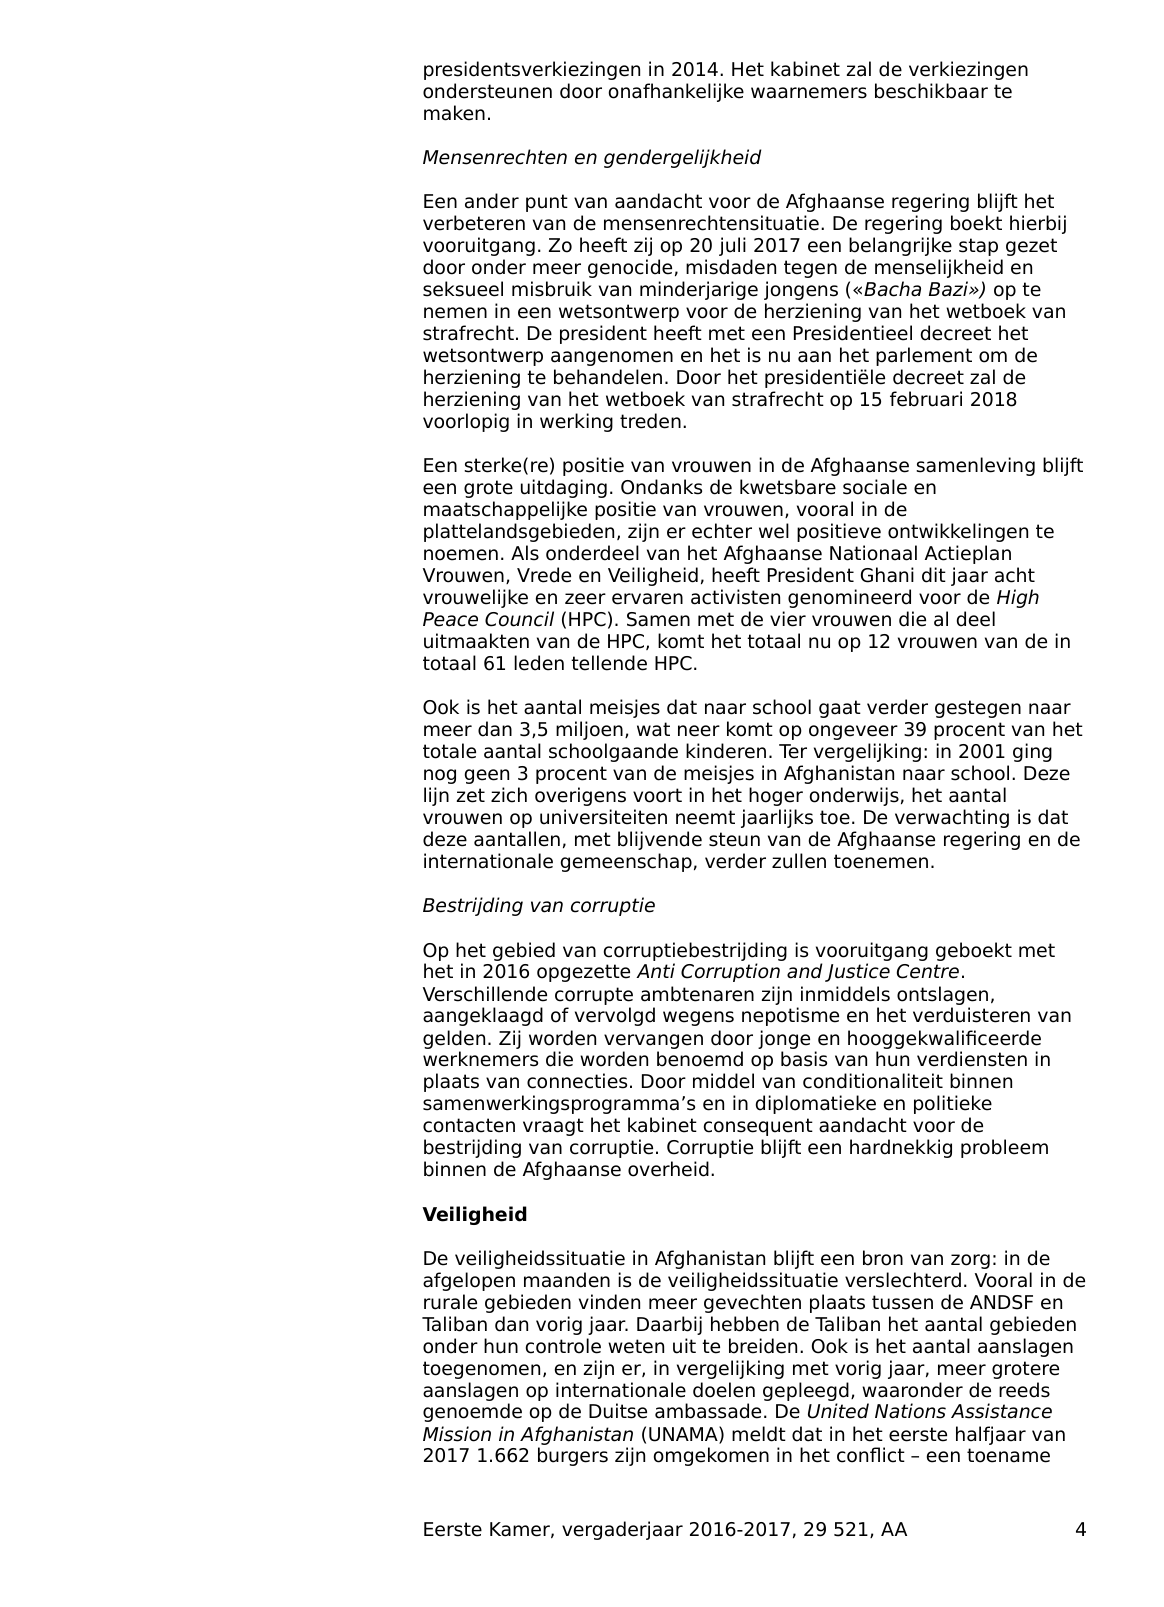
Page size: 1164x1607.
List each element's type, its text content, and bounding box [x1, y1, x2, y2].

text Een ander punt van aandacht voor de Afghaanse regering blijft het verbeteren van de mensenrechtensituatie. De regering boekt hierbij vooruitgang. Zo heeft zij op 20 juli 2017 een belangrijke stap gezet door onder meer genocide, misdaden tegen de menselijkheid en seksueel misbruik van minderjarige jongens («Bacha Bazi») op te nemen in een wetsontwerp voor de herziening van het wetboek van strafrecht. De president heeft met een Presidentieel decreet het wetsontwerp aangenomen en het is nu aan het parlement om de herziening te behandelen. Door het presidentiële decreet zal de herziening van het wetboek van strafrecht op 15 februari 2018 voorlopig in werking treden. [422, 191, 1087, 433]
text Een sterke(re) positie van vrouwen in de Afghaanse samenleving blijft een grote uitdaging. Ondanks de kwetsbare sociale en maatschappelijke positie van vrouwen, vooral in de plattelandsgebieden, zijn er echter wel positieve ontwikkelingen te noemen. Als onderdeel van het Afghaanse Nationaal Actieplan Vrouwen, Vrede en Veiligheid, heeft President Ghani dit jaar acht vrouwelijke en zeer ervaren activisten genomineerd voor de High Peace Council (HPC). Samen met de vier vrouwen die al deel uitmaakten van de HPC, komt het totaal nu op 12 vrouwen van de in totaal 61 leden tellende HPC. [422, 455, 1087, 675]
subtitle Mensenrechten en gendergelijkheid [422, 147, 1087, 169]
text presidentsverkiezingen in 2014. Het kabinet zal de verkiezingen ondersteunen door onafhankelijke waarnemers beschikbaar te maken. [422, 59, 1087, 125]
subtitle Veiligheid [422, 1203, 1087, 1225]
text Ook is het aantal meisjes dat naar school gaat verder gestegen naar meer dan 3,5 miljoen, wat neer komt op ongeveer 39 procent van het totale aantal schoolgaande kinderen. Ter vergelijking: in 2001 ging nog geen 3 procent van de meisjes in Afghanistan naar school. Deze lijn zet zich overigens voort in het hoger onderwijs, het aantal vrouwen op universiteiten neemt jaarlijks toe. De verwachting is dat deze aantallen, met blijvende steun van de Afghaanse regering en de internationale gemeenschap, verder zullen toenemen. [422, 697, 1087, 873]
subtitle Bestrijding van corruptie [422, 895, 1087, 917]
text Op het gebied van corruptiebestrijding is vooruitgang geboekt met het in 2016 opgezette Anti Corruption and Justice Centre. Verschillende corrupte ambtenaren zijn inmiddels ontslagen, aangeklaagd of vervolgd wegens nepotisme en het verduisteren van gelden. Zij worden vervangen door jonge en hooggekwalificeerde werknemers die worden benoemd op basis van hun verdiensten in plaats van connecties. Door middel van conditionaliteit binnen samenwerkingsprogramma’s en in diplomatieke en politieke contacten vraagt het kabinet consequent aandacht voor de bestrijding van corruptie. Corruptie blijft een hardnekkig probleem binnen de Afghaanse overheid. [422, 939, 1087, 1181]
text De veiligheidssituatie in Afghanistan blijft een bron van zorg: in de afgelopen maanden is de veiligheidssituatie verslechterd. Vooral in de rurale gebieden vinden meer gevechten plaats tussen de ANDSF en Taliban dan vorig jaar. Daarbij hebben de Taliban het aantal gebieden onder hun controle weten uit te breiden. Ook is het aantal aanslagen toegenomen, en zijn er, in vergelijking met vorig jaar, meer grotere aanslagen op internationale doelen gepleegd, waaronder de reeds genoemde op de Duitse ambassade. De United Nations Assistance Mission in Afghanistan (UNAMA) meldt dat in het eerste halfjaar van 2017 1.662 burgers zijn omgekomen in het conflict – een toename [422, 1248, 1087, 1467]
